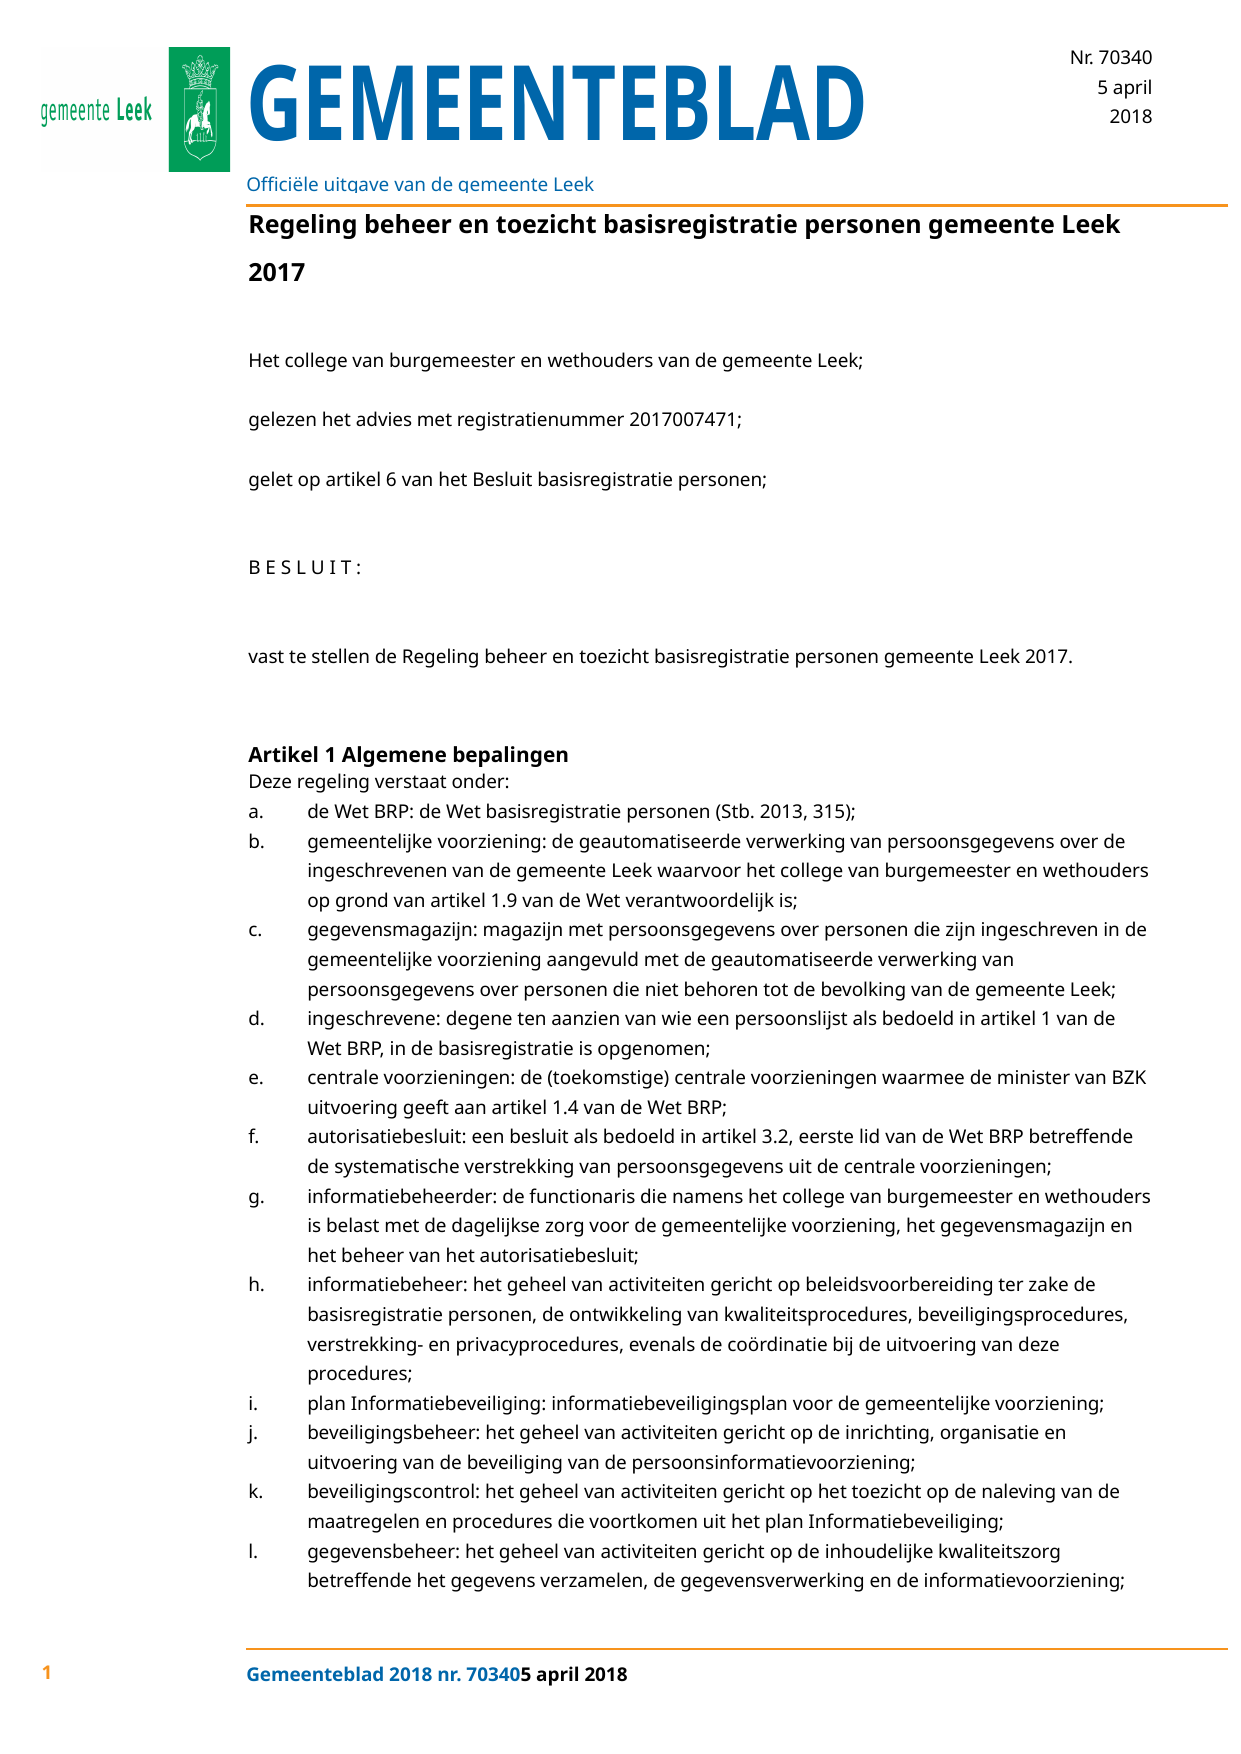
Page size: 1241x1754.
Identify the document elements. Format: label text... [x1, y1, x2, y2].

list centrale voorzieningen: de (toekomstige) centrale voorzieningen waarmee de minister van BZK uitvoering geeft aan artikel 1.4 van de Wet BRP; [248, 1064, 1152, 1120]
list informatiebeheer: het geheel van activiteiten gericht op beleidsvoorbereiding ter zake de basisregistratie personen, de ontwikkeling van kwaliteitsprocedures, beveiligingsprocedures, verstrekking- en privacyprocedures, evenals de coördinatie bij de uitvoering van deze procedures; [248, 1272, 1152, 1386]
text B E S L U I T : [248, 554, 1152, 580]
list beveiligingsbeheer: het geheel van activiteiten gericht op de inrichting, organisatie en uitvoering van de beveiliging van de persoonsinformatievoorziening; [248, 1419, 1152, 1475]
text Deze regeling verstaat onder: [248, 769, 1152, 794]
text gelet op artikel 6 van het Besluit basisregistratie personen; [248, 466, 1152, 492]
picture [41, 47, 231, 172]
list plan Informatiebeveiliging: informatiebeveiligingsplan voor de gemeentelijke voorziening; [248, 1390, 1152, 1416]
list gegevensbeheer: het geheel van activiteiten gericht op de inhoudelijke kwaliteitszorg betreffende het gegevens verzamelen, de gegevensverwerking en de informatievoorziening; [248, 1538, 1152, 1593]
text Regeling beheer en toezicht basisregistratie personen gemeente Leek 2017 [248, 207, 1152, 288]
list gemeentelijke voorziening: de geautomatiseerde verwerking van persoonsgegevens over de ingeschrevenen van de gemeente Leek waarvoor het college van burgemeester en wethouders op grond van artikel 1.9 van de Wet verantwoordelijk is; [248, 828, 1152, 913]
list ingeschrevene: degene ten aanzien van wie een persoonslijst als bedoeld in artikel 1 van de Wet BRP, in de basisregistratie is opgenomen; [248, 1005, 1152, 1061]
list beveiligingscontrol: het geheel van activiteiten gericht op het toezicht op de naleving van de maatregelen en procedures die voortkomen uit het plan Informatiebeveiliging; [248, 1479, 1152, 1534]
text Het college van burgemeester en wethouders van de gemeente Leek; [248, 347, 1152, 373]
text gelezen het advies met registratienummer 2017007471; [248, 407, 1152, 432]
text Artikel 1 Algemene bepalingen [248, 740, 1152, 769]
list informatiebeheerder: de functionaris die namens het college van burgemeester en wethouders is belast met de dagelijkse zorg voor de gemeentelijke voorziening, het gegevensmagazijn en het beheer van het autorisatiebesluit; [248, 1183, 1152, 1268]
list de Wet BRP: de Wet basisregistratie personen (Stb. 2013, 315); [248, 798, 1152, 824]
text vast te stellen de Regeling beheer en toezicht basisregistratie personen gemeente Leek 2017. [248, 643, 1152, 669]
list autorisatiebesluit: een besluit als bedoeld in artikel 3.2, eerste lid van de Wet BRP betreffende de systematische verstrekking van persoonsgegevens uit de centrale voorzieningen; [248, 1124, 1152, 1179]
list gegevensmagazijn: magazijn met persoonsgegevens over personen die zijn ingeschreven in de gemeentelijke voorziening aangevuld met de geautomatiseerde verwerking van persoonsgegevens over personen die niet behoren tot de bevolking van de gemeente Leek; [248, 917, 1152, 1002]
